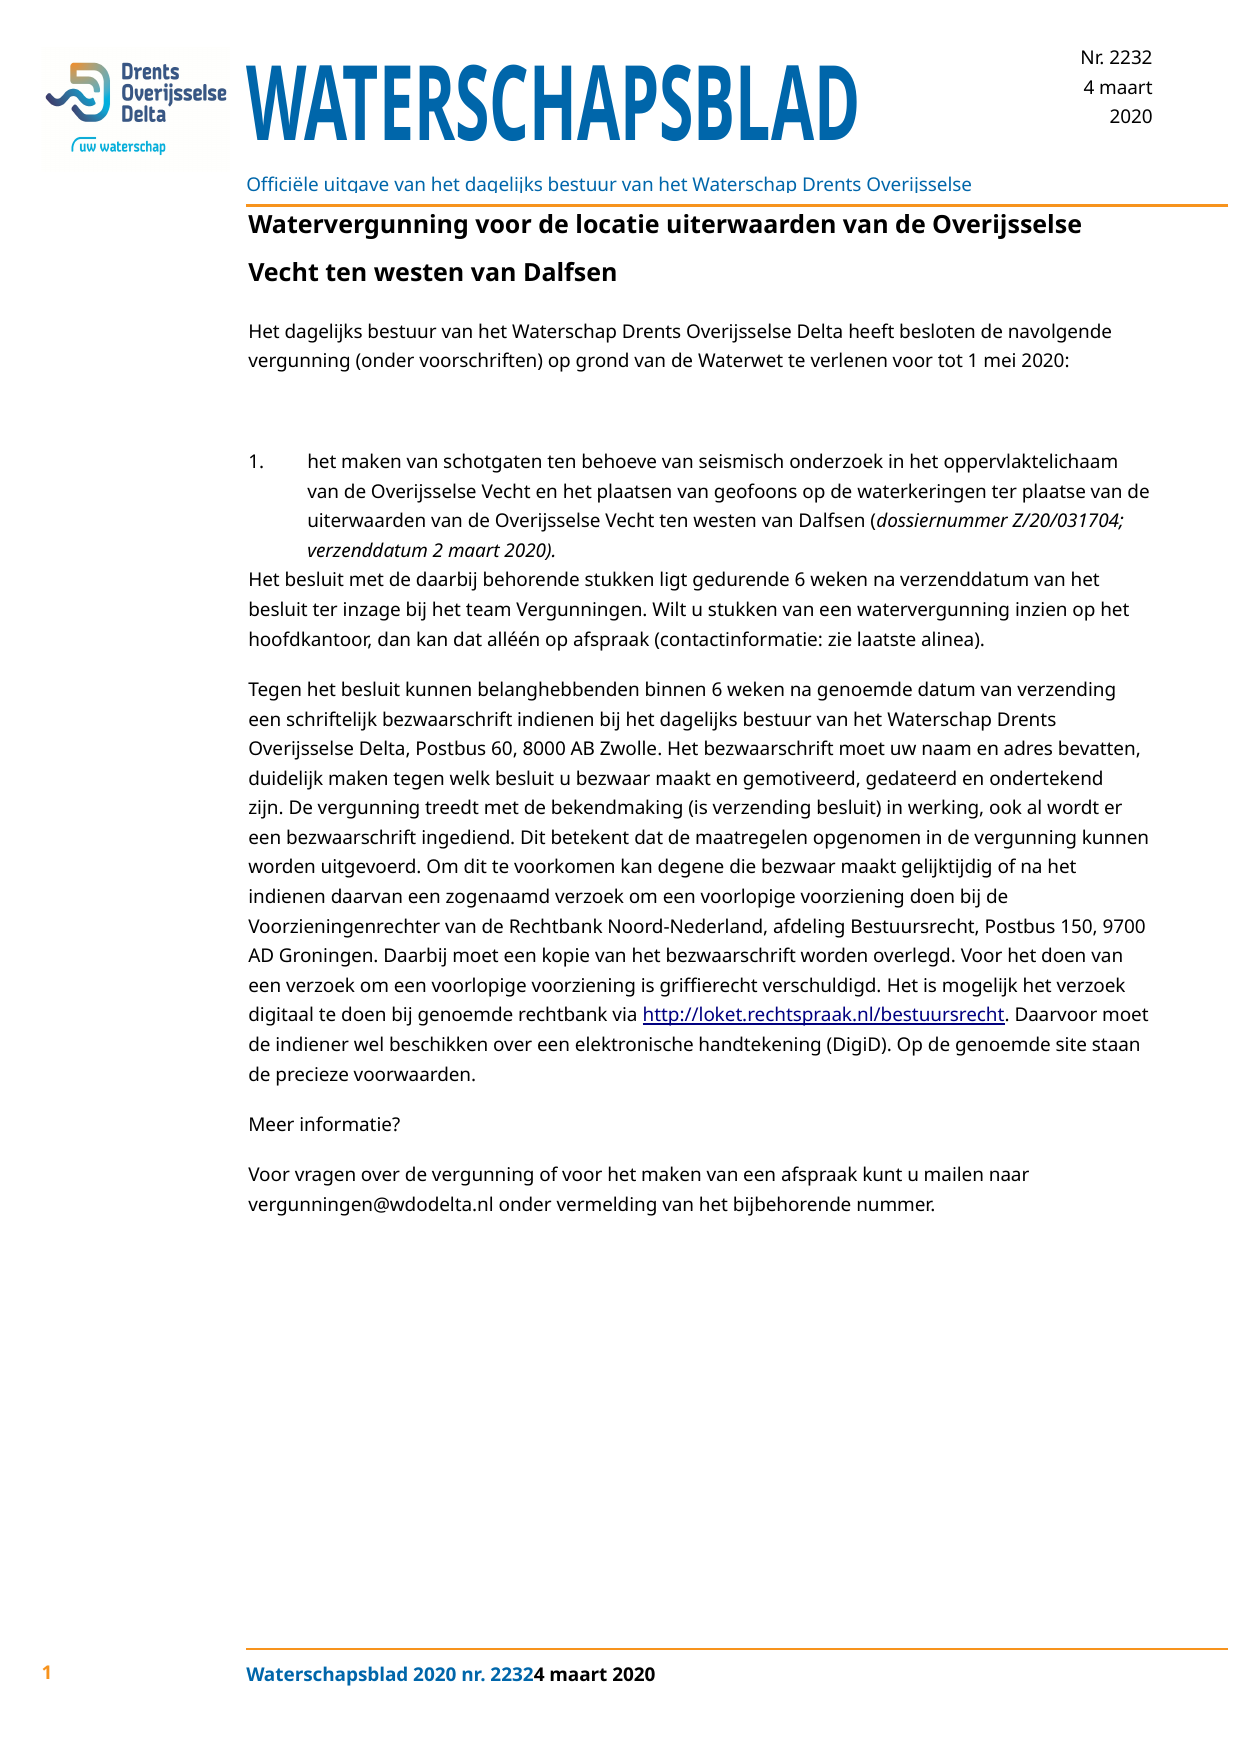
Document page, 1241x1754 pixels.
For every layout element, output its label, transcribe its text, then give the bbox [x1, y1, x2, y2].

text Het dagelijks bestuur van het Waterschap Drents Overijsselse Delta heeft besloten de navolgende vergunning (onder voorschriften) op grond van de Waterwet te verlenen voor tot 1 mei 2020: [248, 318, 1152, 373]
text Watervergunning voor de locatie uiterwaarden van de Overijsselse Vecht ten westen van Dalfsen [248, 207, 1152, 288]
text Het besluit met de daarbij behorende stukken ligt gedurende 6 weken na verzenddatum van het besluit ter inzage bij het team Vergunningen. Wilt u stukken van een watervergunning inzien op het hoofdkantoor, dan kan dat alléén op afspraak (contactinformatie: zie laatste alinea). [248, 567, 1152, 652]
text Tegen het besluit kunnen belanghebbenden binnen 6 weken na genoemde datum van verzending een schriftelijk bezwaarschrift indienen bij het dagelijks bestuur van het Waterschap Drents Overijsselse Delta, Postbus 60, 8000 AB Zwolle. Het bezwaarschrift moet uw naam en adres bevatten, duidelijk maken tegen welk besluit u bezwaar maakt en gemotiveerd, gedateerd en ondertekend zijn. De vergunning treedt met de bekendmaking (is verzending besluit) in werking, ook al wordt er een bezwaarschrift ingediend. Dit betekent dat de maatregelen opgenomen in de vergunning kunnen worden uitgevoerd. Om dit te voorkomen kan degene die bezwaar maakt gelijktijdig of na het indienen daarvan een zogenaamd verzoek om een voorlopige voorziening doen bij de Voorzieningenrechter van de Rechtbank Noord-Nederland, afdeling Bestuursrecht, Postbus 150, 9700 AD Groningen. Daarbij moet een kopie van het bezwaarschrift worden overlegd. Voor het doen van een verzoek om een voorlopige voorziening is griffierecht verschuldigd. Het is mogelijk het verzoek digitaal te doen bij genoemde rechtbank via http://loket.rechtspraak.nl/bestuursrecht. Daarvoor moet de indiener wel beschikken over een elektronische handtekening (DigiD). Op de genoemde site staan de precieze voorwaarden. [248, 676, 1152, 1087]
text Meer informatie? [248, 1111, 1152, 1137]
list het maken van schotgaten ten behoeve van seismisch onderzoek in het oppervlaktelichaam van de Overijsselse Vecht en het plaatsen van geofoons op de waterkeringen ter plaatse van de uiterwaarden van de Overijsselse Vecht ten westen van Dalfsen (dossiernummer Z/20/031704; verzenddatum 2 maart 2020). [248, 448, 1152, 563]
text Voor vragen over de vergunning of voor het maken van een afspraak kunt u mailen naar vergunningen@wdodelta.nl onder vermelding van het bijbehorende nummer. [248, 1162, 1152, 1217]
picture [41, 47, 231, 172]
